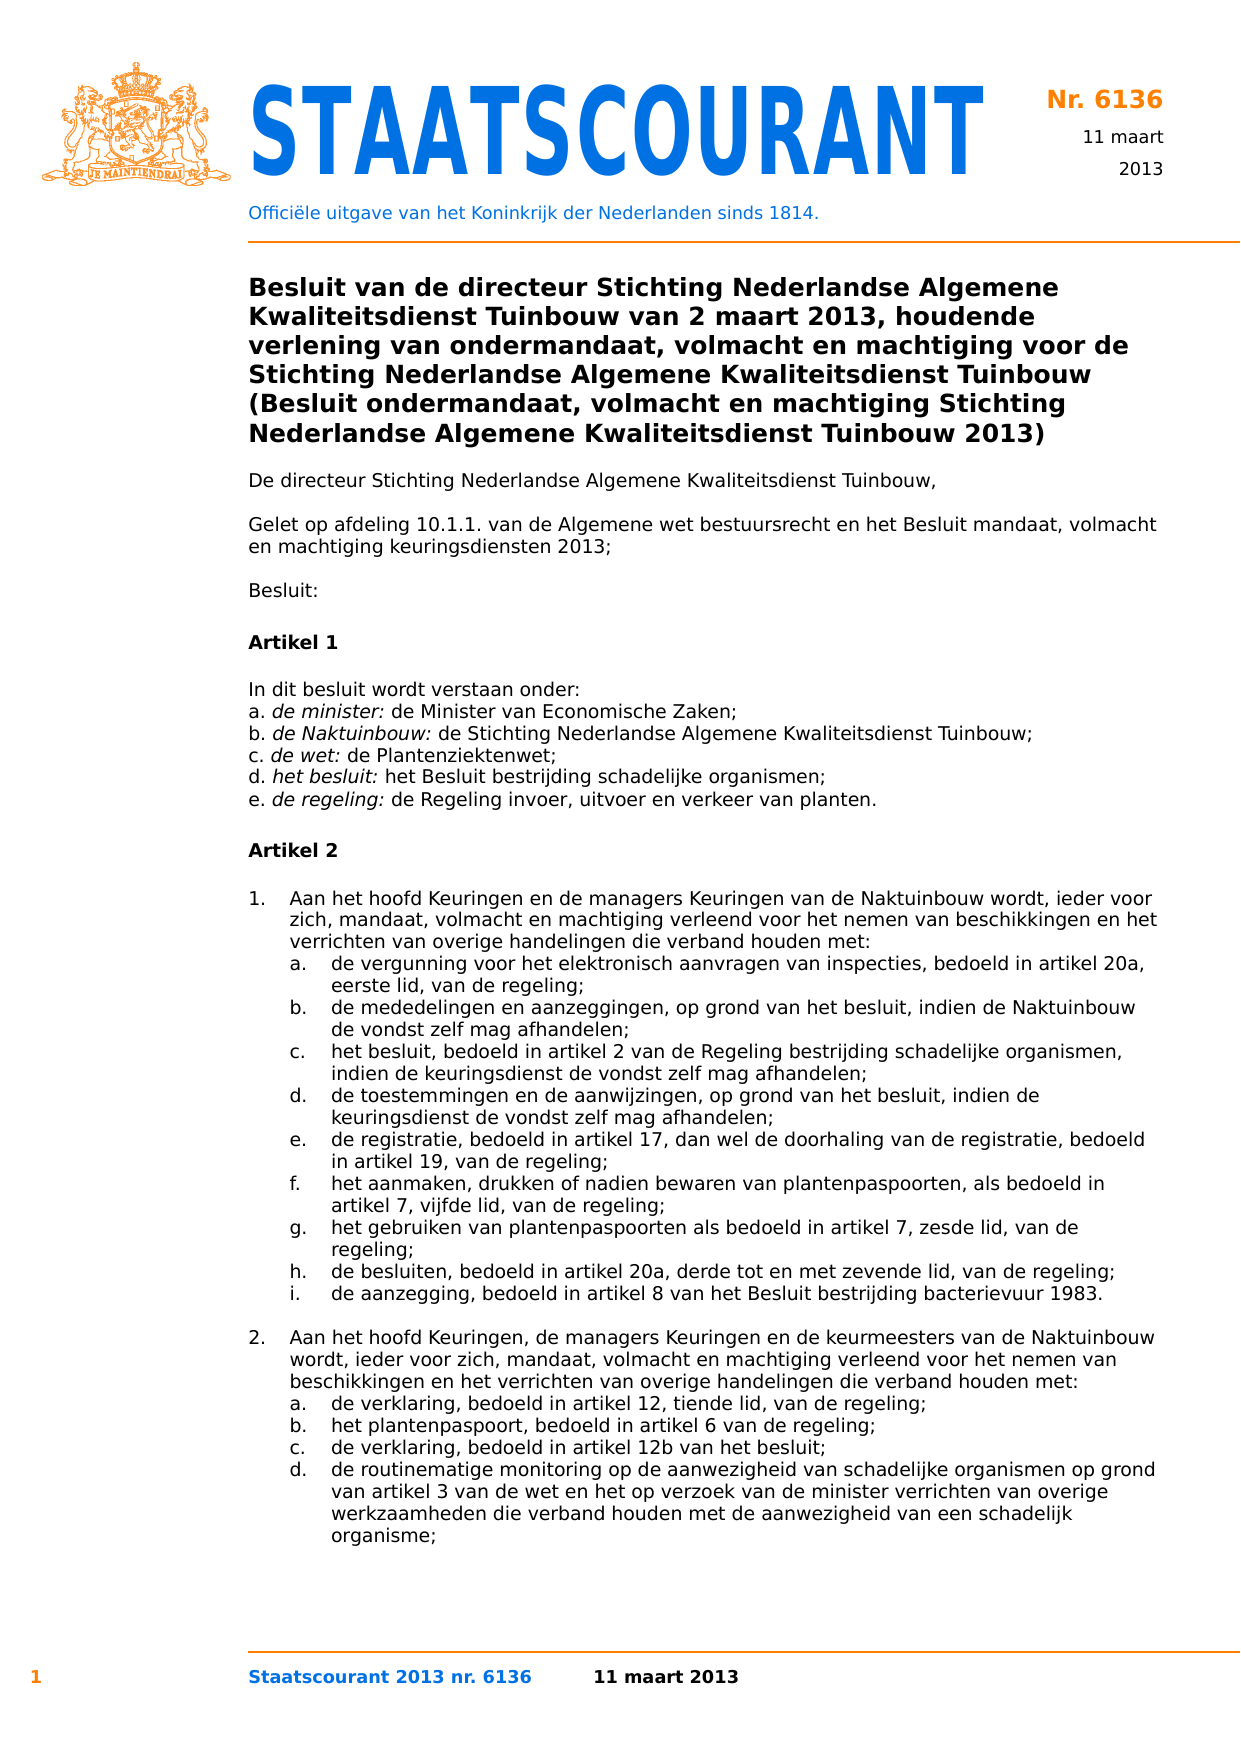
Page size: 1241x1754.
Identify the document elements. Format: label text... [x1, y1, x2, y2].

text d. het besluit: het Besluit bestrijding schadelijke organismen; [248, 766, 1163, 788]
text b. de mededelingen en aanzeggingen, op grond van het besluit, indien de Naktuinbouw de vondst zelf mag afhandelen; [289, 997, 1163, 1041]
subtitle Besluit van de directeur Stichting Nederlandse Algemene Kwaliteitsdienst Tuinbouw van 2 maart 2013, houdende verlening van ondermandaat, volmacht en machtiging voor de Stichting Nederlandse Algemene Kwaliteitsdienst Tuinbouw (Besluit ondermandaat, volmacht en machtiging Stichting Nederlandse Algemene Kwaliteitsdienst Tuinbouw 2013) [248, 273, 1163, 448]
text i. de aanzegging, bedoeld in artikel 8 van het Besluit bestrijding bacterievuur 1983. [289, 1283, 1163, 1305]
text De directeur Stichting Nederlandse Algemene Kwaliteitsdienst Tuinbouw, [248, 470, 1163, 492]
text In dit besluit wordt verstaan onder: [248, 678, 1163, 701]
text h. de besluiten, bedoeld in artikel 20a, derde tot en met zevende lid, van de regeling; [289, 1261, 1163, 1283]
text c. de wet: de Plantenziektenwet; [248, 744, 1163, 766]
table_cell 11 maart [998, 121, 1240, 153]
table_cell 2013 [998, 153, 1240, 203]
text a. de vergunning voor het elektronisch aanvragen van inspecties, bedoeld in artikel 20a, eerste lid, van de regeling; [289, 953, 1163, 997]
text e. de registratie, bedoeld in artikel 17, dan wel de doorhaling van de registratie, bedoeld in artikel 19, van de regeling; [289, 1129, 1163, 1173]
text b. de Naktuinbouw: de Stichting Nederlandse Algemene Kwaliteitsdienst Tuinbouw; [248, 722, 1163, 744]
subtitle Artikel 2 [248, 840, 1163, 862]
subtitle Artikel 1 [248, 632, 1163, 653]
text c. de verklaring, bedoeld in artikel 12b van het besluit; [289, 1437, 1163, 1459]
table_cell Officiële uitgave van het Koninkrijk der Nederlanden sinds 1814. [248, 203, 1240, 241]
text 1. Aan het hoofd Keuringen en de managers Keuringen van de Naktuinbouw wordt, ieder voor zich, mandaat, volmacht en machtiging verleend voor het nemen van beschikkingen en het verrichten van overige handelingen die verband houden met: [248, 887, 1163, 953]
picture [41, 62, 231, 186]
text d. de routinematige monitoring op de aanwezigheid van schadelijke organismen op grond van artikel 3 van de wet en het op verzoek van de minister verrichten van overige werkzaamheden die verband houden met de aanwezigheid van een schadelijk organisme; [289, 1459, 1163, 1547]
text a. de verklaring, bedoeld in artikel 12, tiende lid, van de regeling; [289, 1393, 1163, 1415]
table_header Nr. 6136 [998, 62, 1240, 121]
text d. de toestemmingen en de aanwijzingen, op grond van het besluit, indien de keuringsdienst de vondst zelf mag afhandelen; [289, 1085, 1163, 1129]
table_header [25, 62, 248, 241]
text e. de regeling: de Regeling invoer, uitvoer en verkeer van planten. [248, 788, 1163, 810]
text g. het gebruiken van plantenpaspoorten als bedoeld in artikel 7, zesde lid, van de regeling; [289, 1217, 1163, 1261]
text Gelet op afdeling 10.1.1. van de Algemene wet bestuursrecht en het Besluit mandaat, volmacht en machtiging keuringsdiensten 2013; [248, 514, 1163, 558]
text f. het aanmaken, drukken of nadien bewaren van plantenpaspoorten, als bedoeld in artikel 7, vijfde lid, van de regeling; [289, 1173, 1163, 1217]
text c. het besluit, bedoeld in artikel 2 van de Regeling bestrijding schadelijke organismen, indien de keuringsdienst de vondst zelf mag afhandelen; [289, 1041, 1163, 1085]
text b. het plantenpaspoort, bedoeld in artikel 6 van de regeling; [289, 1415, 1163, 1437]
text Besluit: [248, 579, 1163, 602]
text a. de minister: de Minister van Economische Zaken; [248, 701, 1163, 722]
table_header STAATSCOURANT [248, 62, 998, 203]
text 2. Aan het hoofd Keuringen, de managers Keuringen en de keurmeesters van de Naktuinbouw wordt, ieder voor zich, mandaat, volmacht en machtiging verleend voor het nemen van beschikkingen en het verrichten van overige handelingen die verband houden met: [248, 1327, 1163, 1393]
